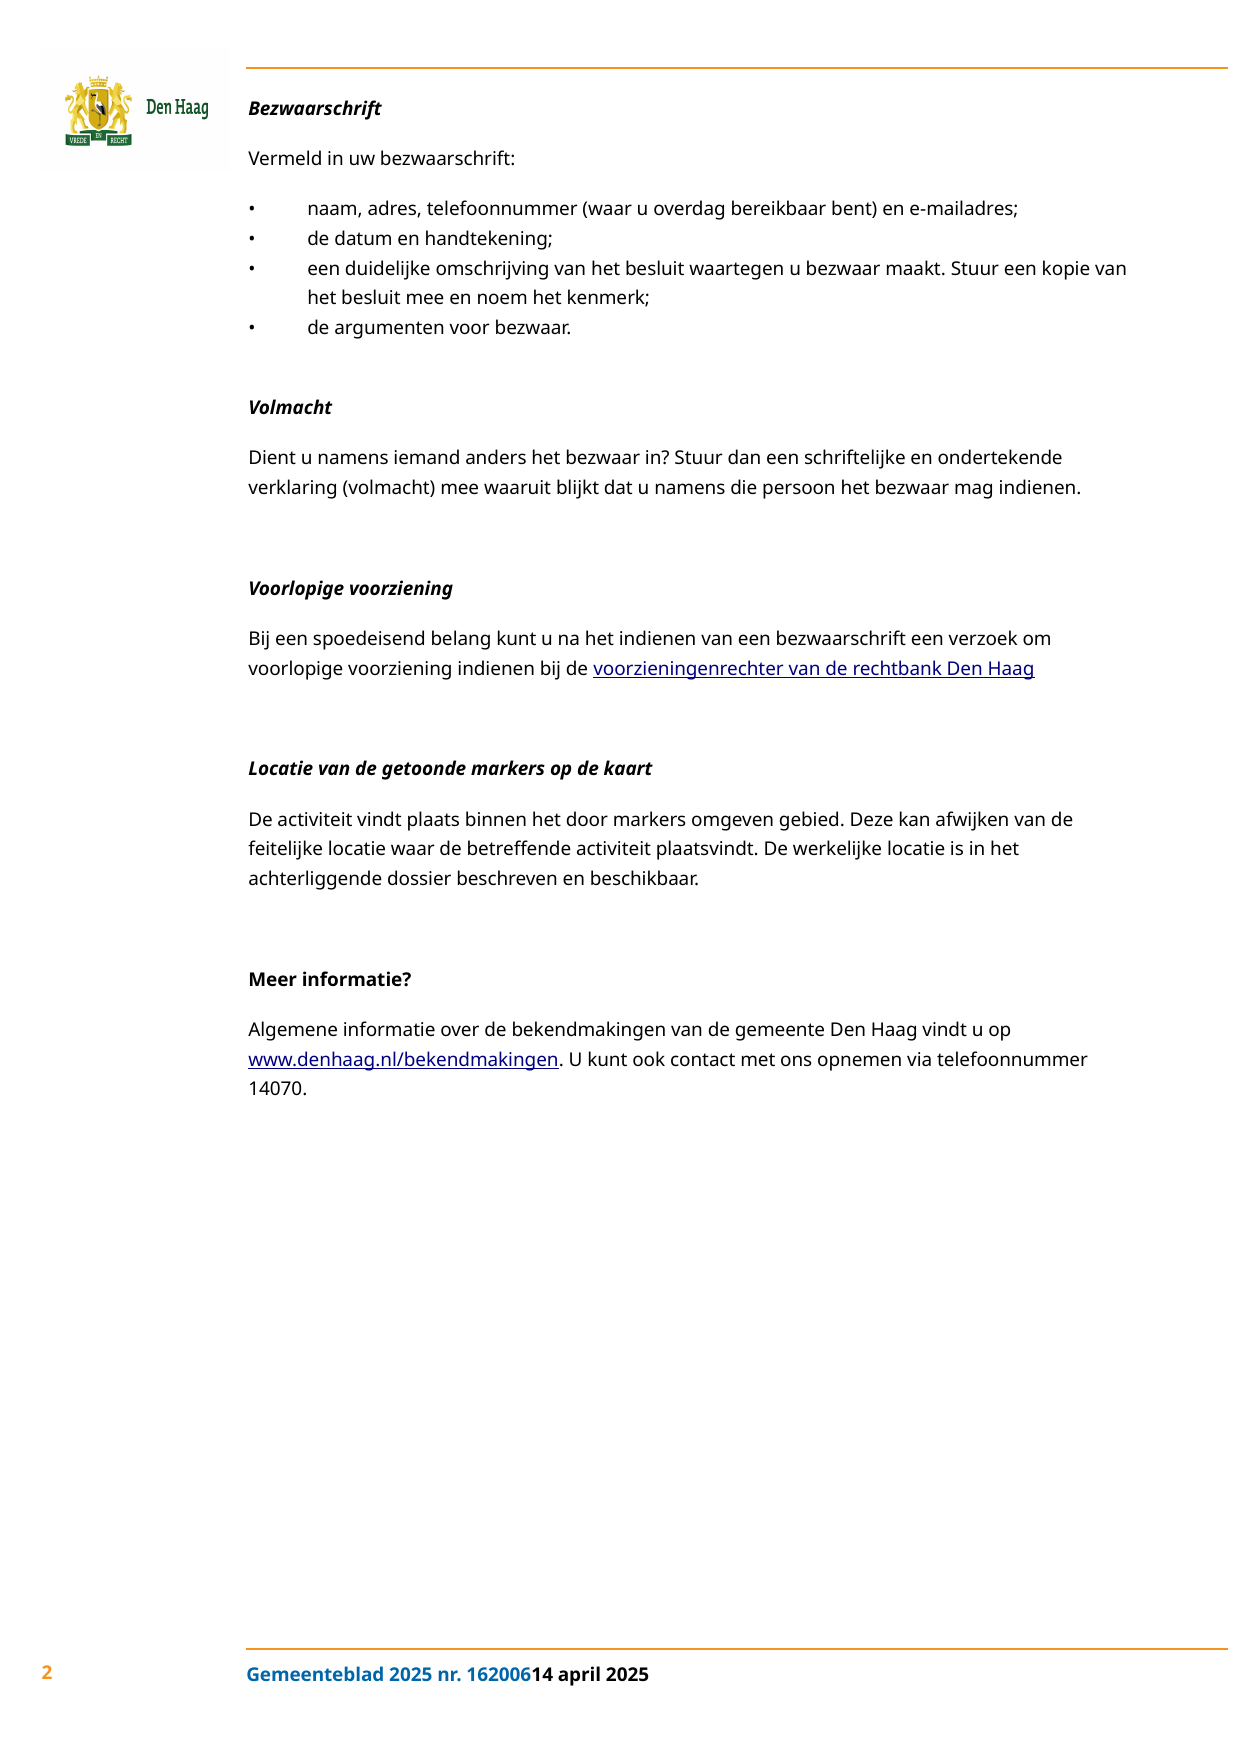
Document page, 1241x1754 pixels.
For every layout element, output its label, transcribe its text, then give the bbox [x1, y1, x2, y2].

text Voorlopige voorziening [248, 575, 1152, 601]
text Bij een spoedeisend belang kunt u na het indienen van een bezwaarschrift een verzoek om voorlopige voorziening indienen bij de voorzieningenrechter van de rechtbank Den Haag [248, 625, 1152, 681]
text Bezwaarschrift [248, 95, 1152, 121]
text Vermeld in uw bezwaarschrift: [248, 145, 1152, 171]
list de argumenten voor bezwaar. [248, 314, 1152, 340]
picture [41, 47, 231, 172]
text De activiteit vindt plaats binnen het door markers omgeven gebied. Deze kan afwijken van de feitelijke locatie waar de betreffende activiteit plaatsvindt. De werkelijke locatie is in het achterliggende dossier beschreven en beschikbaar. [248, 806, 1152, 891]
text Meer informatie? [248, 966, 1152, 992]
list een duidelijke omschrijving van het besluit waartegen u bezwaar maakt. Stuur een kopie van het besluit mee en noem het kenmerk; [248, 255, 1152, 310]
text Locatie van de getoonde markers op de kaart [248, 756, 1152, 781]
list de datum en handtekening; [248, 225, 1152, 251]
list naam, adres, telefoonnummer (waar u overdag bereikbaar bent) en e-mailadres; [248, 196, 1152, 221]
text Algemene informatie over de bekendmakingen van de gemeente Den Haag vindt u op www.denhaag.nl/bekendmakingen. U kunt ook contact met ons opnemen via telefoonnummer 14070. [248, 1016, 1152, 1101]
text Dient u namens iemand anders het bezwaar in? Stuur dan een schriftelijke en ondertekende verklaring (volmacht) mee waaruit blijkt dat u namens die persoon het bezwaar mag indienen. [248, 444, 1152, 500]
text Volmacht [248, 394, 1152, 420]
